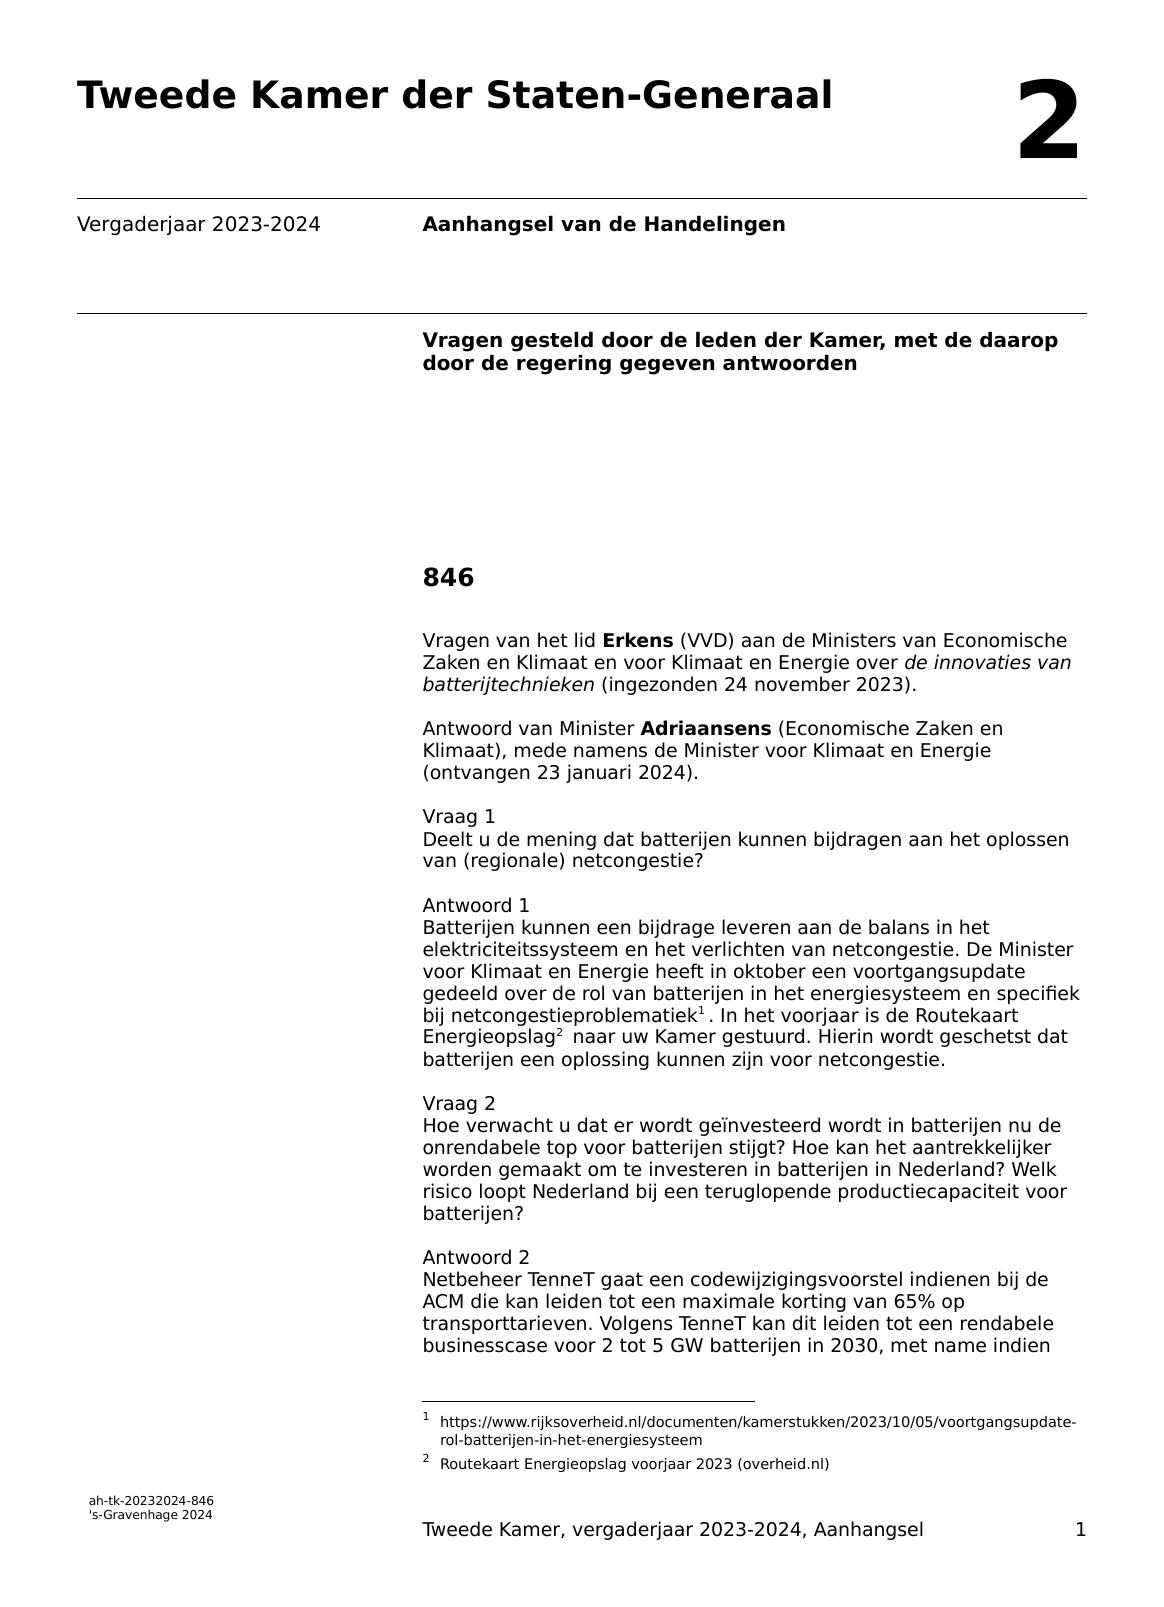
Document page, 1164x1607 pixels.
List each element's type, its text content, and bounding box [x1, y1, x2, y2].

text ah-tk-20232024-846 [88, 1494, 323, 1508]
table_header Tweede Kamer der Staten-Generaal [77, 59, 886, 198]
text 846 [422, 563, 1087, 592]
text Netbeheer TenneT gaat een codewijzigingsvoorstel indienen bij de ACM die kan leiden tot een maximale korting van 65% op transporttarieven. Volgens TenneT kan dit leiden tot een rendabele businesscase voor 2 tot 5 GW batterijen in 2030, met name indien [422, 1269, 1087, 1357]
table_cell Vergaderjaar 2023-2024 [77, 199, 422, 313]
text https://www.rijksoverheid.nl/documenten/kamerstukken/2023/10/05/voortgangsupdate-rol-batterijen-in-het-energiesysteem [422, 1410, 1087, 1449]
text 's-Gravenhage 2024 [88, 1508, 323, 1522]
text Vragen van het lid Erkens (VVD) aan de Ministers van Economische Zaken en Klimaat en voor Klimaat en Energie over de innovaties van batterijtechnieken (ingezonden 24 november 2023). [422, 630, 1087, 696]
text Hoe verwacht u dat er wordt geïnvesteerd wordt in batterijen nu de onrendabele top voor batterijen stijgt? Hoe kan het aantrekkelijker worden gemaakt om te investeren in batterijen in Nederland? Welk risico loopt Nederland bij een teruglopende productiecapaciteit voor batterijen? [422, 1114, 1087, 1224]
text Antwoord 1 [422, 894, 1087, 917]
text Deelt u de mening dat batterijen kunnen bijdragen aan het oplossen van (regionale) netcongestie? [422, 828, 1087, 872]
text Antwoord van Minister Adriaansens (Economische Zaken en Klimaat), mede namens de Minister voor Klimaat en Energie (ontvangen 23 januari 2024). [422, 718, 1087, 784]
text Vraag 1 [422, 806, 1087, 828]
text Vraag 2 [422, 1093, 1087, 1114]
text Antwoord 2 [422, 1247, 1087, 1269]
text Routekaart Energieopslag voorjaar 2023 (overheid.nl) [422, 1452, 1087, 1474]
text Batterijen kunnen een bijdrage leveren aan de balans in het elektriciteitssysteem en het verlichten van netcongestie. De Minister voor Klimaat en Energie heeft in oktober een voortgangsupdate gedeeld over de rol van batterijen in het energiesysteem en specifiek bij netcongestieproblematiek. In het voorjaar is de Routekaart Energieopslag naar uw Kamer gestuurd. Hierin wordt geschetst dat batterijen een oplossing kunnen zijn voor netcongestie. [422, 917, 1087, 1070]
table_cell Vragen gesteld door de leden der Kamer, met de daarop door de regering gegeven antwoorden [422, 314, 1087, 375]
table_cell [77, 314, 422, 375]
table_cell Aanhangsel van de Handelingen [422, 199, 1087, 313]
table_header 2 [886, 59, 1087, 198]
